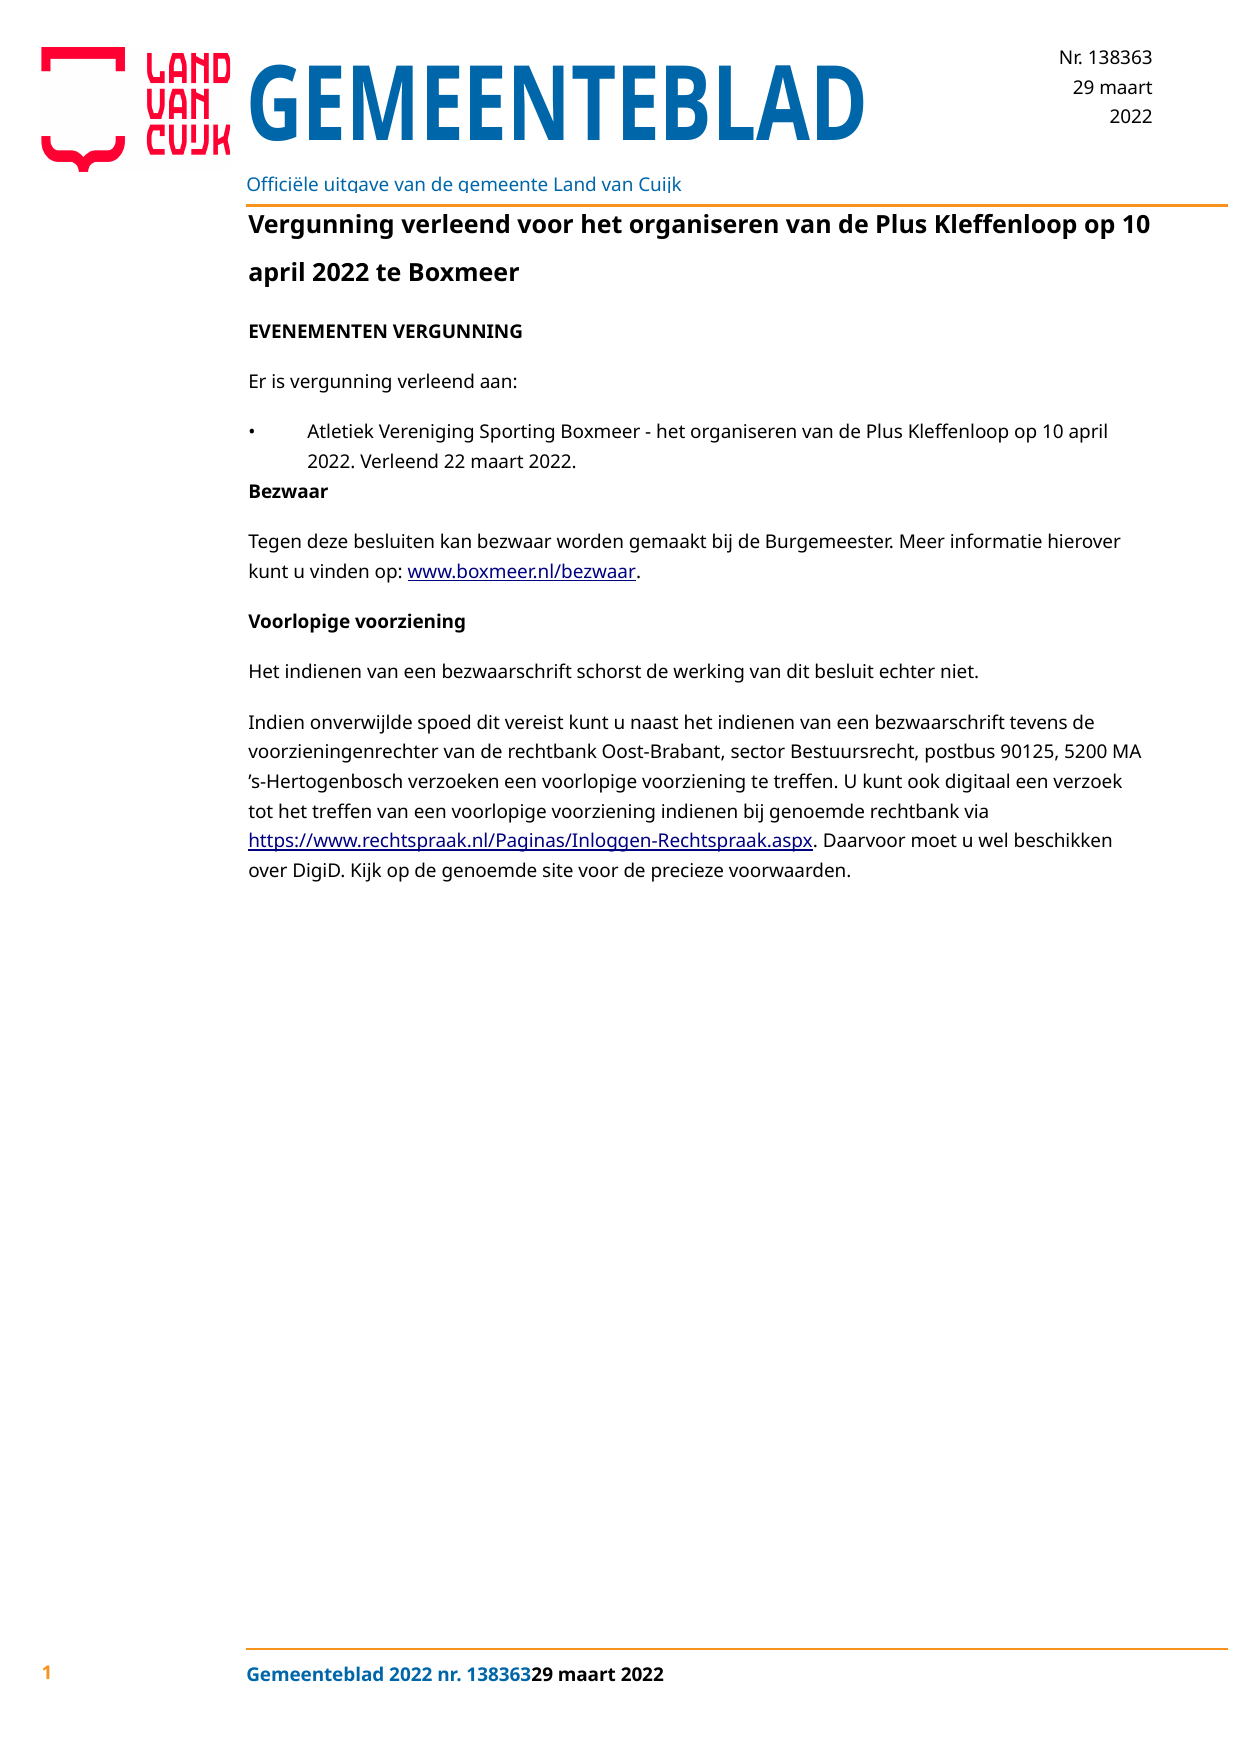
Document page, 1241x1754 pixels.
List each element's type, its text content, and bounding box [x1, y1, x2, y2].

text EVENEMENTEN VERGUNNING [248, 318, 1152, 344]
picture [41, 47, 231, 172]
text Vergunning verleend voor het organiseren van de Plus Kleffenloop op 10 april 2022 te Boxmeer [248, 207, 1152, 288]
text Indien onverwijlde spoed dit vereist kunt u naast het indienen van een bezwaarschrift tevens de voorzieningenrechter van de rechtbank Oost-Brabant, sector Bestuursrecht, postbus 90125, 5200 MA ’s-Hertogenbosch verzoeken een voorlopige voorziening te treffen. U kunt ook digitaal een verzoek tot het treffen van een voorlopige voorziening indienen bij genoemde rechtbank via https://www.rechtspraak.nl/Paginas/Inloggen-Rechtspraak.aspx. Daarvoor moet u wel beschikken over DigiD. Kijk op de genoemde site voor de precieze voorwaarden. [248, 709, 1152, 883]
list Atletiek Vereniging Sporting Boxmeer - het organiseren van de Plus Kleffenloop op 10 april 2022. Verleend 22 maart 2022. [248, 419, 1152, 474]
text Tegen deze besluiten kan bezwaar worden gemaakt bij de Burgemeester. Meer informatie hierover kunt u vinden op: www.boxmeer.nl/bezwaar. [248, 528, 1152, 584]
text Voorlopige voorziening [248, 608, 1152, 634]
text Er is vergunning verleend aan: [248, 368, 1152, 394]
text Bezwaar [248, 478, 1152, 504]
text Het indienen van een bezwaarschrift schorst de werking van dit besluit echter niet. [248, 659, 1152, 684]
